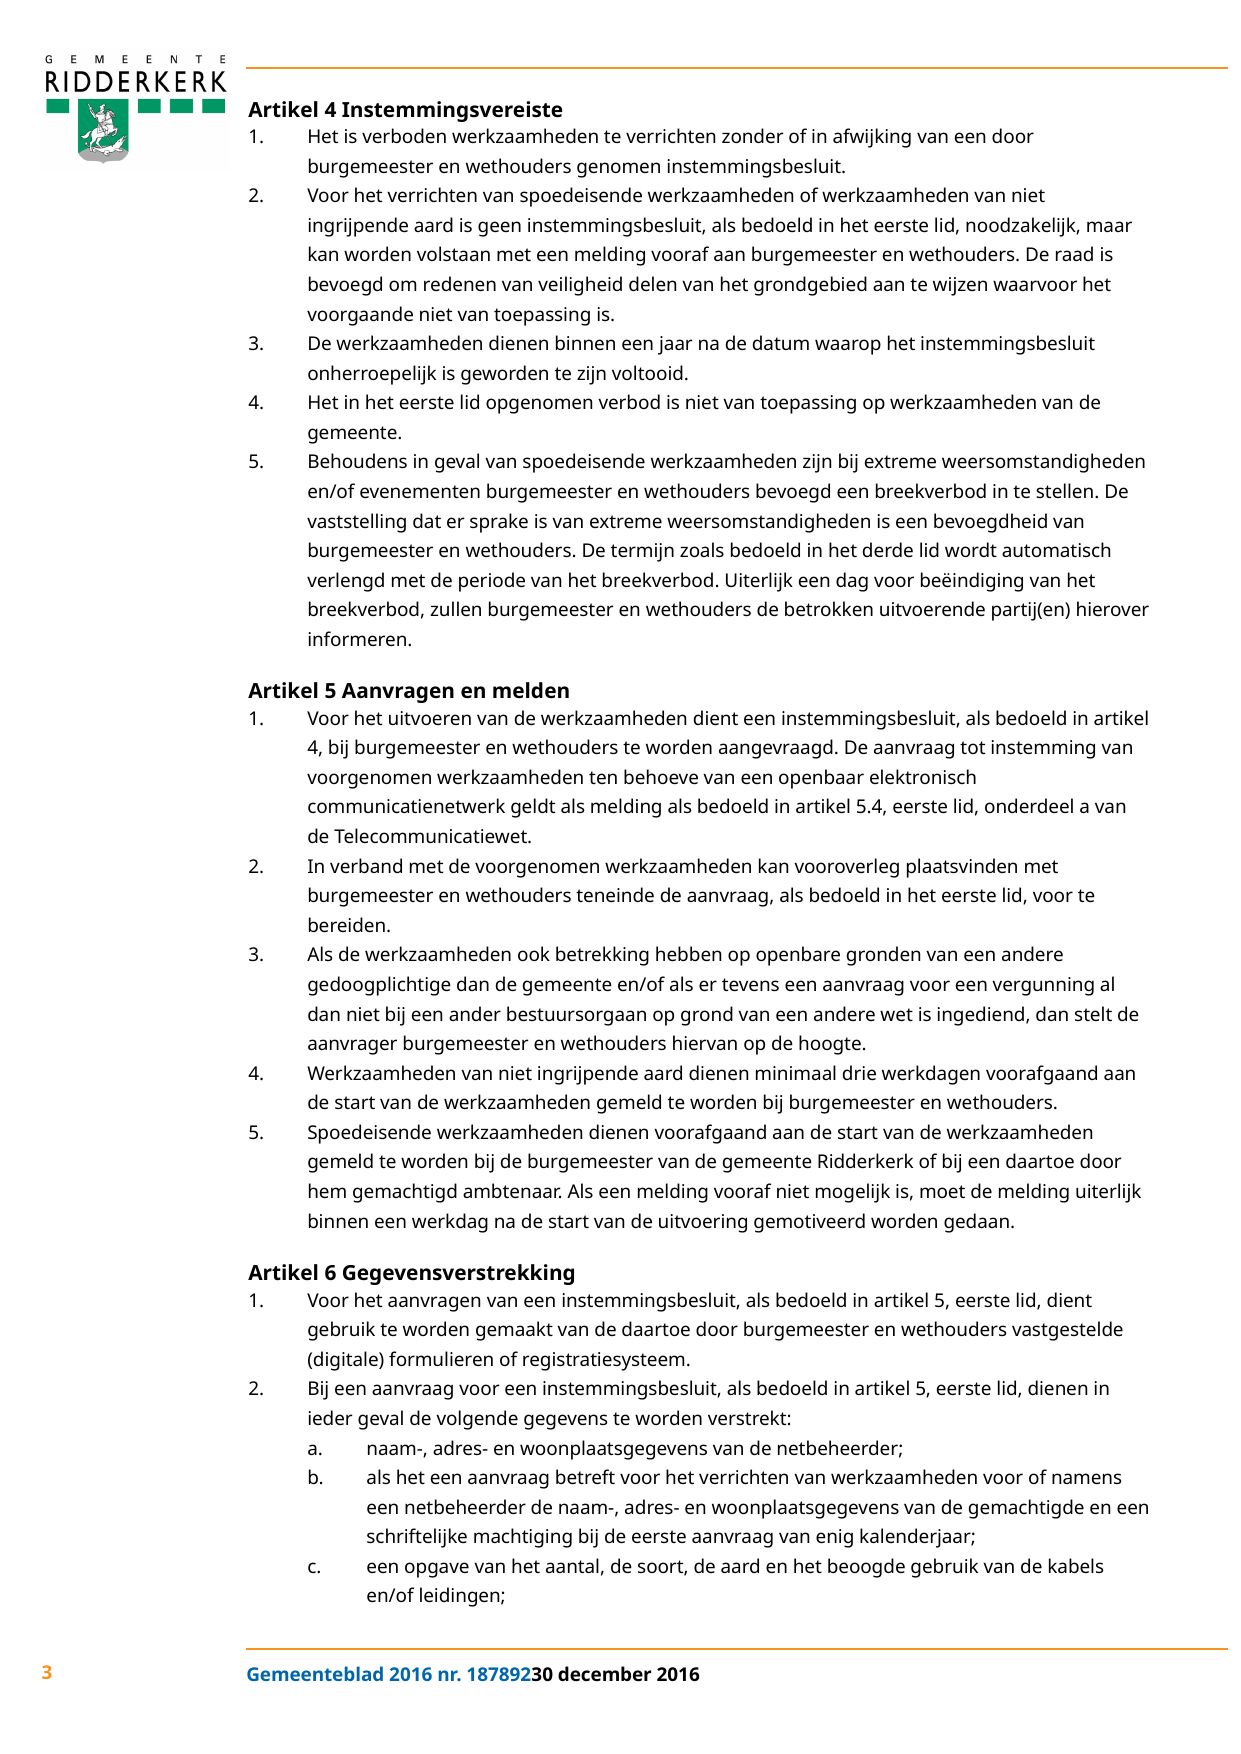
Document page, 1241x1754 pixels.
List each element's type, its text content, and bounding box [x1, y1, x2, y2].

list naam-, adres- en woonplaatsgegevens van de netbeheerder; [307, 1435, 1152, 1460]
list Het is verboden werkzaamheden te verrichten zonder of in afwijking van een door burgemeester en wethouders genomen instemmingsbesluit. [248, 123, 1152, 178]
list De werkzaamheden dienen binnen een jaar na de datum waarop het instemmingsbesluit onherroepelijk is geworden te zijn voltooid. [248, 330, 1152, 386]
list Spoedeisende werkzaamheden dienen voorafgaand aan de start van de werkzaamheden gemeld te worden bij de burgemeester van de gemeente Ridderkerk of bij een daartoe door hem gemachtigd ambtenaar. Als een melding vooraf niet mogelijk is, moet de melding uiterlijk binnen een werkdag na de start van de uitvoering gemotiveerd worden gedaan. [248, 1119, 1152, 1234]
list Als de werkzaamheden ook betrekking hebben op openbare gronden van een andere gedoogplichtige dan de gemeente en/of als er tevens een aanvraag voor een vergunning al dan niet bij een ander bestuursorgaan op grond van een andere wet is ingediend, dan stelt de aanvrager burgemeester en wethouders hiervan op de hoogte. [248, 942, 1152, 1056]
text Artikel 6 Gegevensverstrekking [248, 1258, 1152, 1287]
list Voor het uitvoeren van de werkzaamheden dient een instemmingsbesluit, als bedoeld in artikel 4, bij burgemeester en wethouders te worden aangevraagd. De aanvraag tot instemming van voorgenomen werkzaamheden ten behoeve van een openbaar elektronisch communicatienetwerk geldt als melding als bedoeld in artikel 5.4, eerste lid, onderdeel a van de Telecommunicatiewet. [248, 705, 1152, 849]
list In verband met de voorgenomen werkzaamheden kan vooroverleg plaatsvinden met burgemeester en wethouders teneinde de aanvraag, als bedoeld in het eerste lid, voor te bereiden. [248, 853, 1152, 938]
list Werkzaamheden van niet ingrijpende aard dienen minimaal drie werkdagen voorafgaand aan de start van de werkzaamheden gemeld te worden bij burgemeester en wethouders. [248, 1060, 1152, 1115]
list Voor het verrichten van spoedeisende werkzaamheden of werkzaamheden van niet ingrijpende aard is geen instemmingsbesluit, als bedoeld in het eerste lid, noodzakelijk, maar kan worden volstaan met een melding vooraf aan burgemeester en wethouders. De raad is bevoegd om redenen van veiligheid delen van het grondgebied aan te wijzen waarvoor het voorgaande niet van toepassing is. [248, 182, 1152, 326]
picture [41, 47, 231, 172]
list Voor het aanvragen van een instemmingsbesluit, als bedoeld in artikel 5, eerste lid, dient gebruik te worden gemaakt van de daartoe door burgemeester en wethouders vastgestelde (digitale) formulieren of registratiesysteem. [248, 1287, 1152, 1372]
list Het in het eerste lid opgenomen verbod is niet van toepassing op werkzaamheden van de gemeente. [248, 389, 1152, 445]
list een opgave van het aantal, de soort, de aard en het beoogde gebruik van de kabels en/of leidingen; [307, 1553, 1152, 1608]
text Artikel 5 Aanvragen en melden [248, 677, 1152, 705]
list Behoudens in geval van spoedeisende werkzaamheden zijn bij extreme weersomstandigheden en/of evenementen burgemeester en wethouders bevoegd een breekverbod in te stellen. De vaststelling dat er sprake is van extreme weersomstandigheden is een bevoegdheid van burgemeester en wethouders. De termijn zoals bedoeld in het derde lid wordt automatisch verlengd met de periode van het breekverbod. Uiterlijk een dag voor beëindiging van het breekverbod, zullen burgemeester en wethouders de betrokken uitvoerende partij(en) hierover informeren. [248, 449, 1152, 652]
text Artikel 4 Instemmingsvereiste [248, 95, 1152, 123]
list Bij een aanvraag voor een instemmingsbesluit, als bedoeld in artikel 5, eerste lid, dienen in ieder geval de volgende gegevens te worden verstrekt: [248, 1376, 1152, 1431]
list als het een aanvraag betreft voor het verrichten van werkzaamheden voor of namens een netbeheerder de naam-, adres- en woonplaatsgegevens van de gemachtigde en een schriftelijke machtiging bij de eerste aanvraag van enig kalenderjaar; [307, 1464, 1152, 1549]
